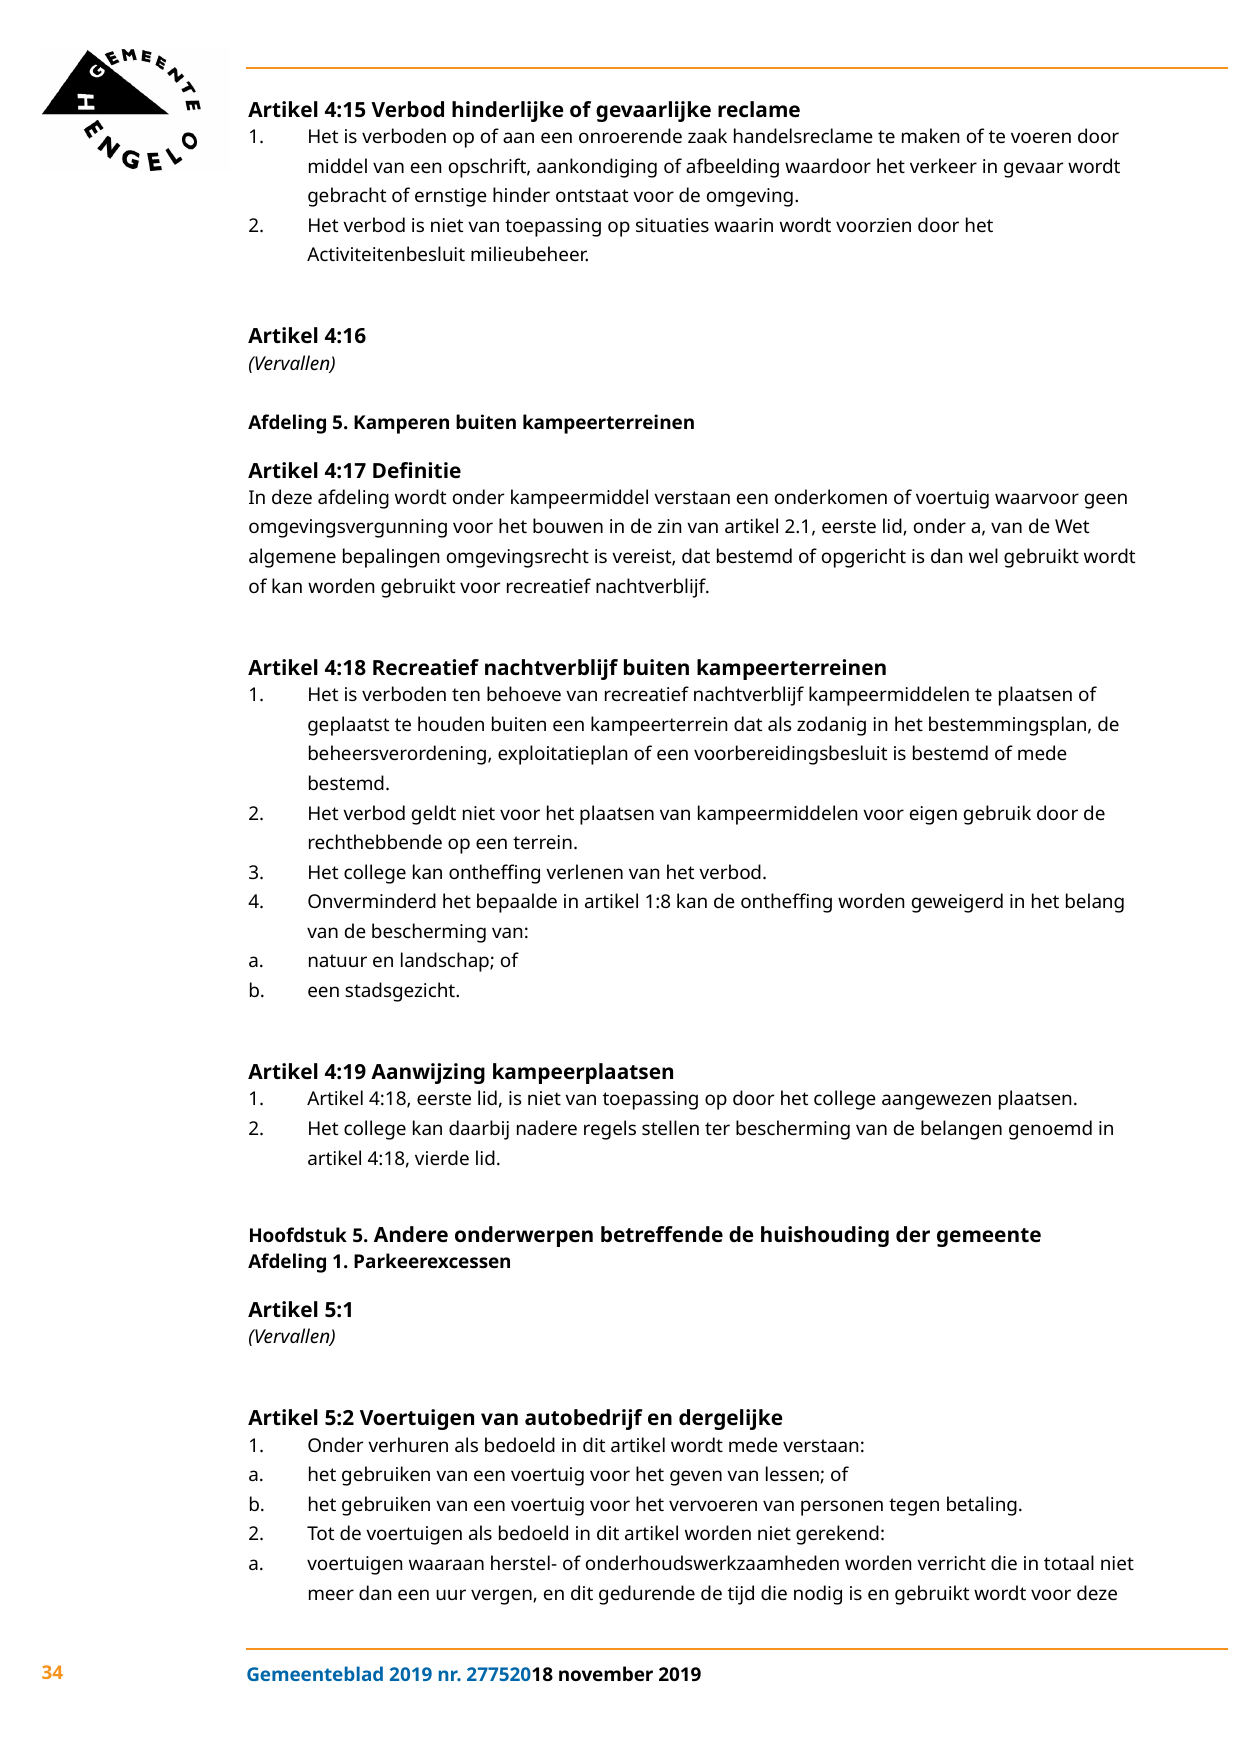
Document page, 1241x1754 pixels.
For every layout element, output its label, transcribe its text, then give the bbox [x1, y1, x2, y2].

list Onder verhuren als bedoeld in dit artikel wordt mede verstaan: [248, 1432, 1152, 1458]
text (Vervallen) [248, 350, 1152, 376]
text Artikel 5:2 Voertuigen van autobedrijf en dergelijke [248, 1403, 1152, 1432]
picture [41, 47, 231, 172]
text Artikel 4:17 Definitie [248, 456, 1152, 484]
list een stadsgezicht. [248, 977, 1152, 1003]
text Artikel 4:15 Verbod hinderlijke of gevaarlijke reclame [248, 95, 1152, 123]
list het gebruiken van een voertuig voor het geven van lessen; of [248, 1461, 1152, 1487]
text Afdeling 5. Kamperen buiten kampeerterreinen [248, 409, 1152, 435]
text Afdeling 1. Parkeerexcessen [248, 1248, 1152, 1274]
text (Vervallen) [248, 1323, 1152, 1349]
list Tot de voertuigen als bedoeld in dit artikel worden niet gerekend: [248, 1521, 1152, 1546]
list Het is verboden ten behoeve van recreatief nachtverblijf kampeermiddelen te plaatsen of geplaatst te houden buiten een kampeerterrein dat als zodanig in het bestemmingsplan, de beheersverordening, exploitatieplan of een voorbereidingsbesluit is bestemd of mede bestemd. [248, 681, 1152, 796]
list Het verbod geldt niet voor het plaatsen van kampeermiddelen voor eigen gebruik door de rechthebbende op een terrein. [248, 800, 1152, 855]
list Het is verboden op of aan een onroerende zaak handelsreclame te maken of te voeren door middel van een opschrift, aankondiging of afbeelding waardoor het verkeer in gevaar wordt gebracht of ernstige hinder ontstaat voor de omgeving. [248, 123, 1152, 208]
text Artikel 4:19 Aanwijzing kampeerplaatsen [248, 1057, 1152, 1086]
text Artikel 5:1 [248, 1295, 1152, 1323]
text Artikel 4:16 [248, 322, 1152, 350]
list Artikel 4:18, eerste lid, is niet van toepassing op door het college aangewezen plaatsen. [248, 1086, 1152, 1111]
list Het college kan daarbij nadere regels stellen ter bescherming van de belangen genoemd in artikel 4:18, vierde lid. [248, 1115, 1152, 1171]
list het gebruiken van een voertuig voor het vervoeren van personen tegen betaling. [248, 1491, 1152, 1517]
list voertuigen waaraan herstel- of onderhoudswerkzaamheden worden verricht die in totaal niet meer dan een uur vergen, en dit gedurende de tijd die nodig is en gebruikt wordt voor deze [248, 1550, 1152, 1606]
text In deze afdeling wordt onder kampeermiddel verstaan een onderkomen of voertuig waarvoor geen omgevingsvergunning voor het bouwen in de zin van artikel 2.1, eerste lid, onder a, van de Wet algemene bepalingen omgevingsrecht is vereist, dat bestemd of opgericht is dan wel gebruikt wordt of kan worden gebruikt voor recreatief nachtverblijf. [248, 484, 1152, 599]
text Hoofdstuk 5. Andere onderwerpen betreffende de huishouding der gemeente [248, 1220, 1152, 1248]
list Het verbod is niet van toepassing op situaties waarin wordt voorzien door het Activiteitenbesluit milieubeheer. [248, 212, 1152, 267]
text Artikel 4:18 Recreatief nachtverblijf buiten kampeerterreinen [248, 653, 1152, 681]
list natuur en landschap; of [248, 948, 1152, 973]
list Het college kan ontheffing verlenen van het verbod. [248, 859, 1152, 884]
list Onverminderd het bepaalde in artikel 1:8 kan de ontheffing worden geweigerd in het belang van de bescherming van: [248, 888, 1152, 944]
